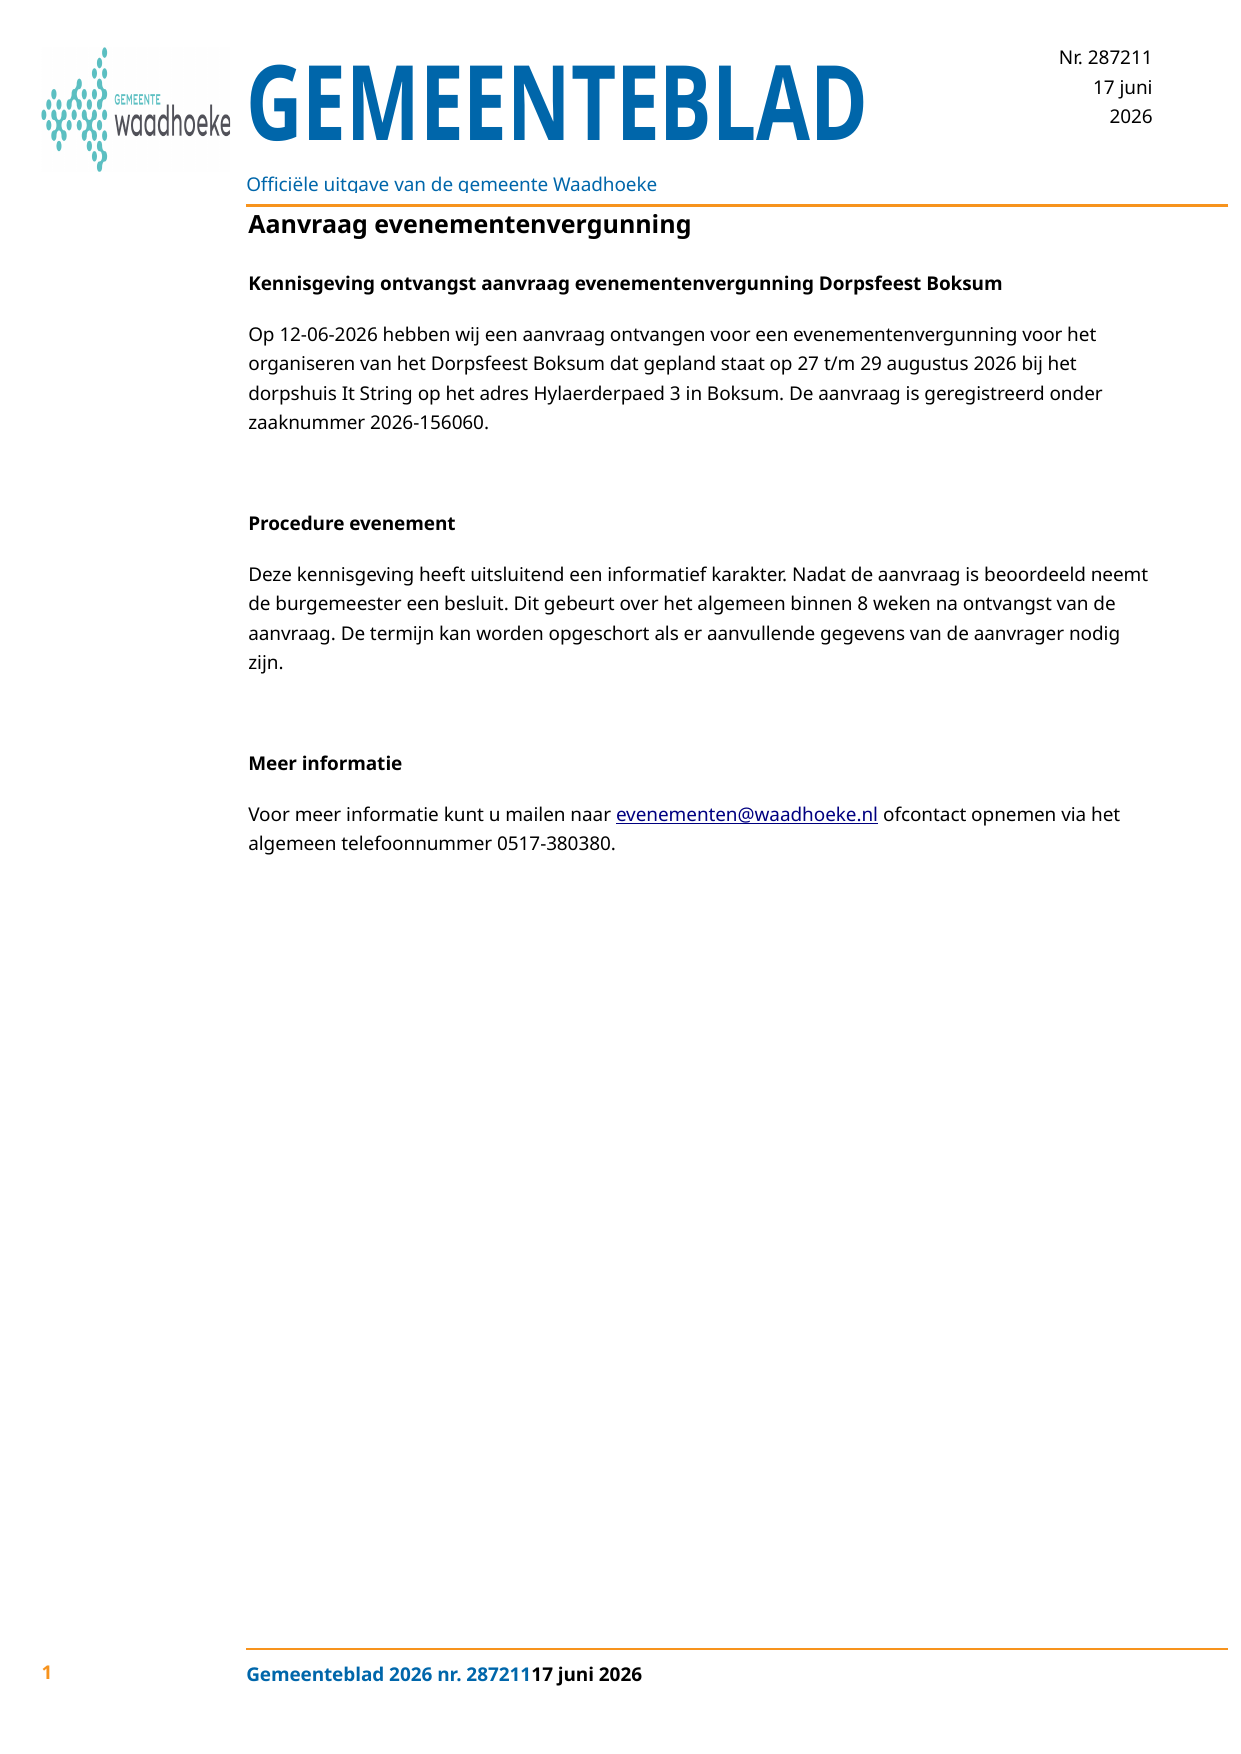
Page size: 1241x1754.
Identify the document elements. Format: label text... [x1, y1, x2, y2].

text Procedure evenement [248, 510, 1152, 536]
text Kennisgeving ontvangst aanvraag evenementenvergunning Dorpsfeest Boksum [248, 270, 1152, 296]
picture [41, 47, 231, 172]
text Voor meer informatie kunt u mailen naar evenementen@waadhoeke.nl ofcontact opnemen via het algemeen telefoonnummer 0517-380380. [248, 801, 1152, 856]
text Aanvraag evenementenvergunning [248, 207, 1152, 241]
text Meer informatie [248, 750, 1152, 776]
text Op 12-06-2026 hebben wij een aanvraag ontvangen voor een evenementenvergunning voor het organiseren van het Dorpsfeest Boksum dat gepland staat op 27 t/m 29 augustus 2026 bij het dorpshuis It String op het adres Hylaerderpaed 3 in Boksum. De aanvraag is geregistreerd onder zaaknummer 2026-156060. [248, 321, 1152, 435]
text Deze kennisgeving heeft uitsluitend een informatief karakter. Nadat de aanvraag is beoordeeld neemt de burgemeester een besluit. Dit gebeurt over het algemeen binnen 8 weken na ontvangst van de aanvraag. De termijn kan worden opgeschort als er aanvullende gegevens van de aanvrager nodig zijn. [248, 561, 1152, 675]
